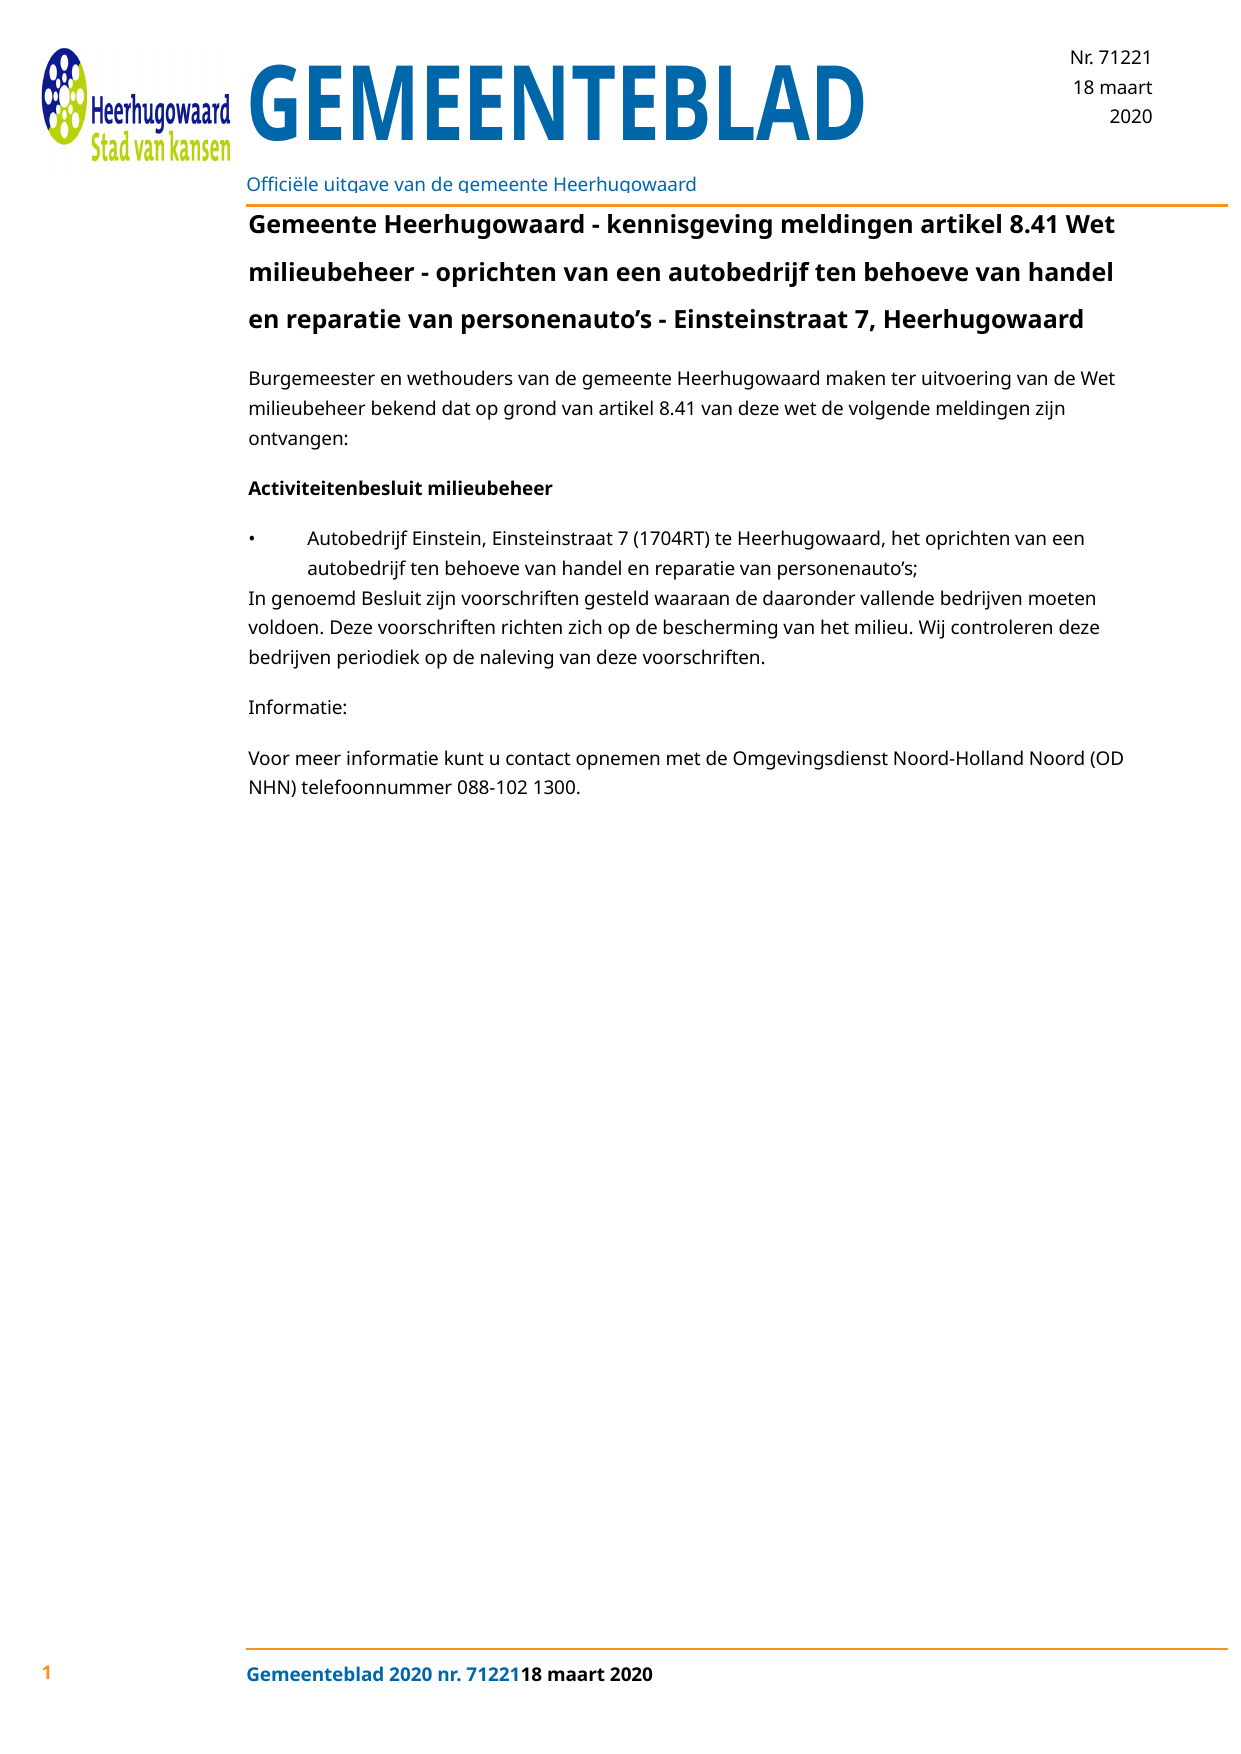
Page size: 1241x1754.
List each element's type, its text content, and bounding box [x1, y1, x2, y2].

picture [41, 47, 231, 172]
text Gemeente Heerhugowaard - kennisgeving meldingen artikel 8.41 Wet milieubeheer - oprichten van een autobedrijf ten behoeve van handel en reparatie van personenauto’s - Einsteinstraat 7, Heerhugowaard [248, 207, 1152, 336]
list Autobedrijf Einstein, Einsteinstraat 7 (1704RT) te Heerhugowaard, het oprichten van een autobedrijf ten behoeve van handel en reparatie van personenauto’s; [248, 526, 1152, 581]
text In genoemd Besluit zijn voorschriften gesteld waaraan de daaronder vallende bedrijven moeten voldoen. Deze voorschriften richten zich op de bescherming van het milieu. Wij controleren deze bedrijven periodiek op de naleving van deze voorschriften. [248, 585, 1152, 669]
text Activiteitenbesluit milieubeheer [248, 475, 1152, 501]
text Informatie: [248, 694, 1152, 720]
text Burgemeester en wethouders van de gemeente Heerhugowaard maken ter uitvoering van de Wet milieubeheer bekend dat op grond van artikel 8.41 van deze wet de volgende meldingen zijn ontvangen: [248, 366, 1152, 450]
text Voor meer informatie kunt u contact opnemen met de Omgevingsdienst Noord-Holland Noord (OD NHN) telefoonnummer 088-102 1300. [248, 745, 1152, 800]
